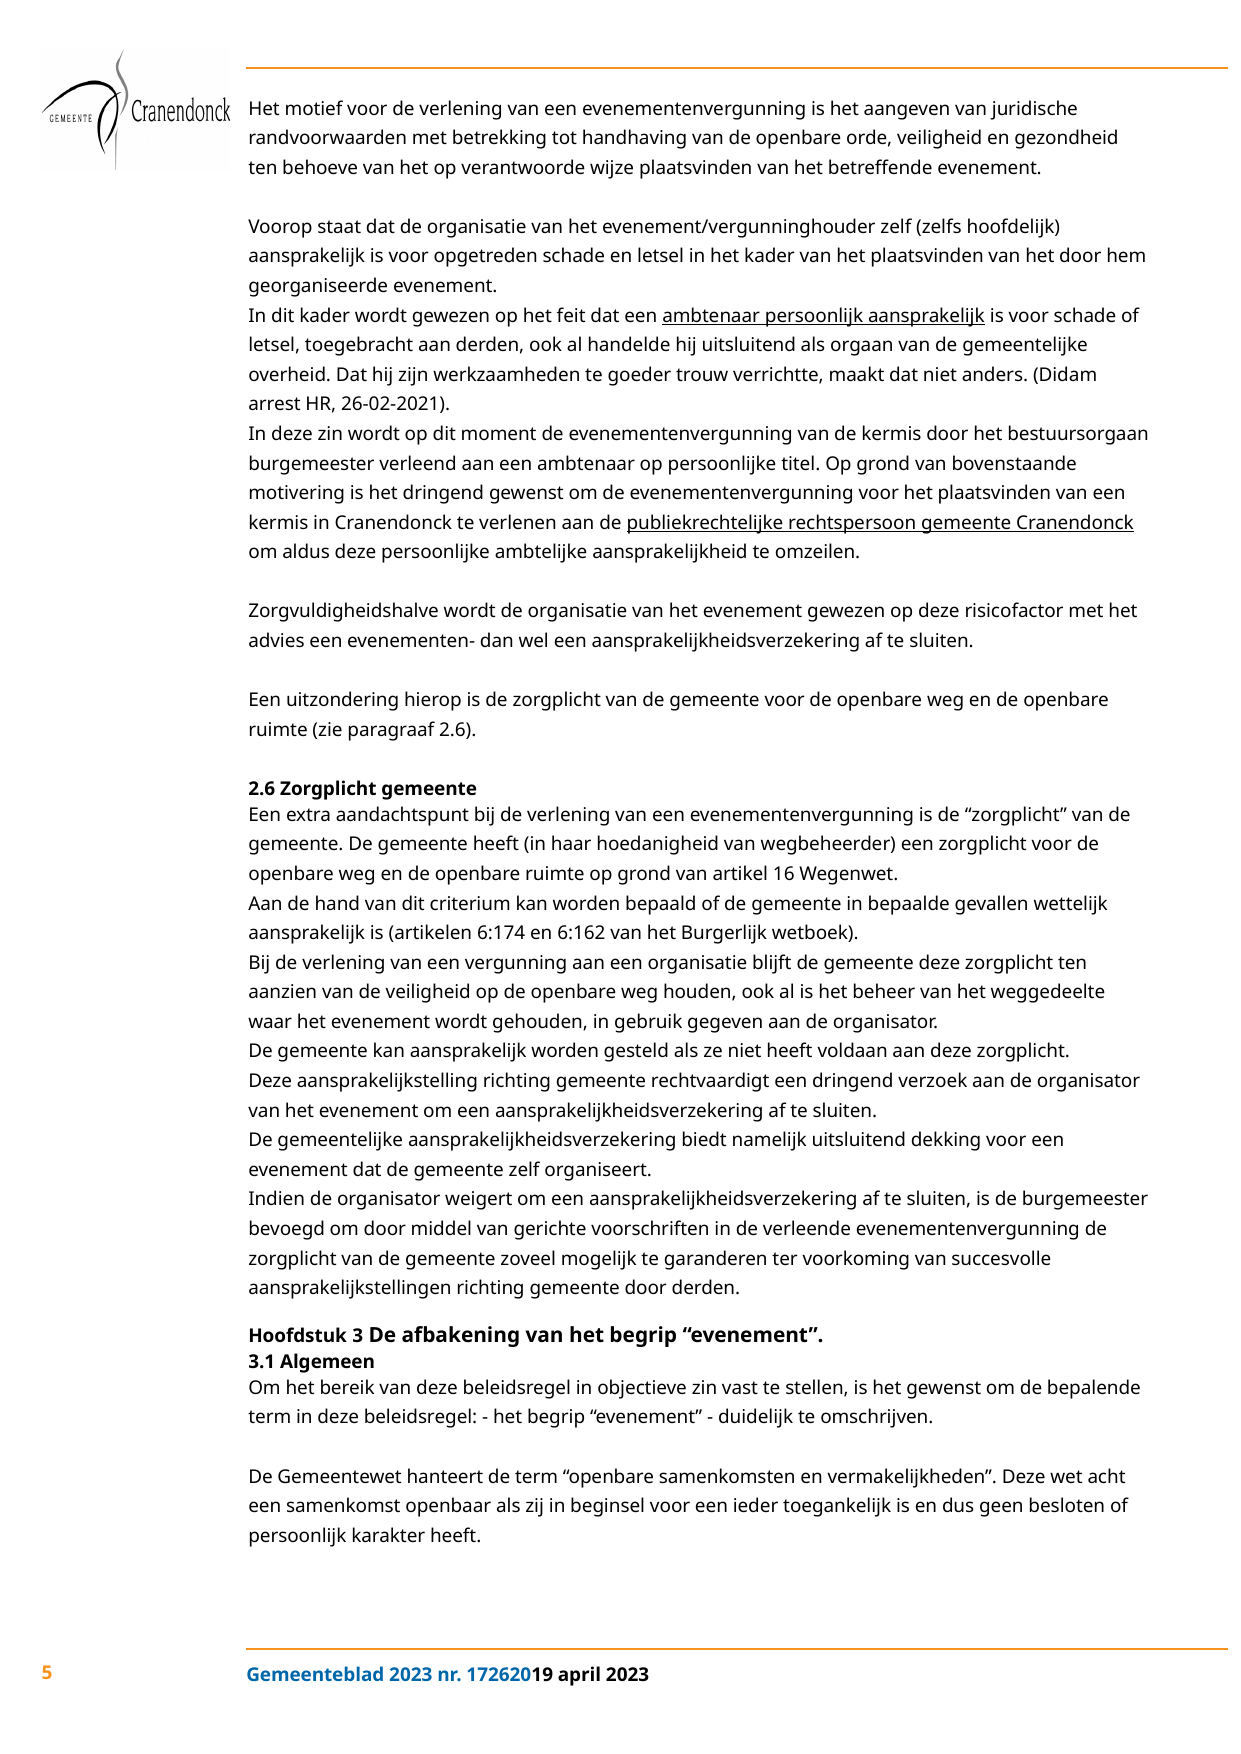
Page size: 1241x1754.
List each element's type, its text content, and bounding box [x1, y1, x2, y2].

text 3.1 Algemeen [248, 1348, 1152, 1374]
text Voorop staat dat de organisatie van het evenement/vergunninghouder zelf (zelfs hoofdelijk) aansprakelijk is voor opgetreden schade en letsel in het kader van het plaatsvinden van het door hem georganiseerde evenement. [248, 213, 1152, 298]
text Het motief voor de verlening van een evenementenvergunning is het aangeven van juridische randvoorwaarden met betrekking tot handhaving van de openbare orde, veiligheid en gezondheid ten behoeve van het op verantwoorde wijze plaatsvinden van het betreffende evenement. [248, 95, 1152, 180]
text Zorgvuldigheidshalve wordt de organisatie van het evenement gewezen op deze risicofactor met het advies een evenementen- dan wel een aansprakelijkheidsverzekering af te sluiten. [248, 598, 1152, 653]
text Een uitzondering hierop is de zorgplicht van de gemeente voor de openbare weg en de openbare ruimte (zie paragraaf 2.6). [248, 686, 1152, 742]
text In deze zin wordt op dit moment de evenementenvergunning van de kermis door het bestuursorgaan burgemeester verleend aan een ambtenaar op persoonlijke titel. Op grond van bovenstaande motivering is het dringend gewenst om de evenementenvergunning voor het plaatsvinden van een kermis in Cranendonck te verlenen aan de publiekrechtelijke rechtspersoon gemeente Cranendonck om aldus deze persoonlijke ambtelijke aansprakelijkheid te omzeilen. [248, 420, 1152, 564]
text Een extra aandachtspunt bij de verlening van een evenementenvergunning is de “zorgplicht” van de gemeente. De gemeente heeft (in haar hoedanigheid van wegbeheerder) een zorgplicht voor de openbare weg en de openbare ruimte op grond van artikel 16 Wegenwet. [248, 801, 1152, 886]
text In dit kader wordt gewezen op het feit dat een ambtenaar persoonlijk aansprakelijk is voor schade of letsel, toegebracht aan derden, ook al handelde hij uitsluitend als orgaan van de gemeentelijke overheid. Dat hij zijn werkzaamheden te goeder trouw verrichtte, maakt dat niet anders. (Didam arrest HR, 26-02-2021). [248, 302, 1152, 416]
text Aan de hand van dit criterium kan worden bepaald of de gemeente in bepaalde gevallen wettelijk aansprakelijk is (artikelen 6:174 en 6:162 van het Burgerlijk wetboek). [248, 890, 1152, 945]
text De gemeente kan aansprakelijk worden gesteld als ze niet heeft voldaan aan deze zorgplicht. [248, 1038, 1152, 1063]
text Deze aansprakelijkstelling richting gemeente rechtvaardigt een dringend verzoek aan de organisator van het evenement om een aansprakelijkheidsverzekering af te sluiten. [248, 1067, 1152, 1122]
text 2.6 Zorgplicht gemeente [248, 775, 1152, 801]
text Hoofdstuk 3 De afbakening van het begrip “evenement”. [248, 1320, 1152, 1348]
picture [41, 47, 231, 172]
text Bij de verlening van een vergunning aan een organisatie blijft de gemeente deze zorgplicht ten aanzien van de veiligheid op de openbare weg houden, ook al is het beheer van het weggedeelte waar het evenement wordt gehouden, in gebruik gegeven aan de organisator. [248, 949, 1152, 1034]
text De Gemeentewet hanteert de term “openbare samenkomsten en vermakelijkheden”. Deze wet acht een samenkomst openbaar als zij in beginsel voor een ieder toegankelijk is en dus geen besloten of persoonlijk karakter heeft. [248, 1463, 1152, 1548]
text Om het bereik van deze beleidsregel in objectieve zin vast te stellen, is het gewenst om de bepalende term in deze beleidsregel: - het begrip “evenement” - duidelijk te omschrijven. [248, 1374, 1152, 1429]
text Indien de organisator weigert om een aansprakelijkheidsverzekering af te sluiten, is de burgemeester bevoegd om door middel van gerichte voorschriften in de verleende evenementenvergunning de zorgplicht van de gemeente zoveel mogelijk te garanderen ter voorkoming van succesvolle aansprakelijkstellingen richting gemeente door derden. [248, 1186, 1152, 1300]
text De gemeentelijke aansprakelijkheidsverzekering biedt namelijk uitsluitend dekking voor een evenement dat de gemeente zelf organiseert. [248, 1126, 1152, 1182]
